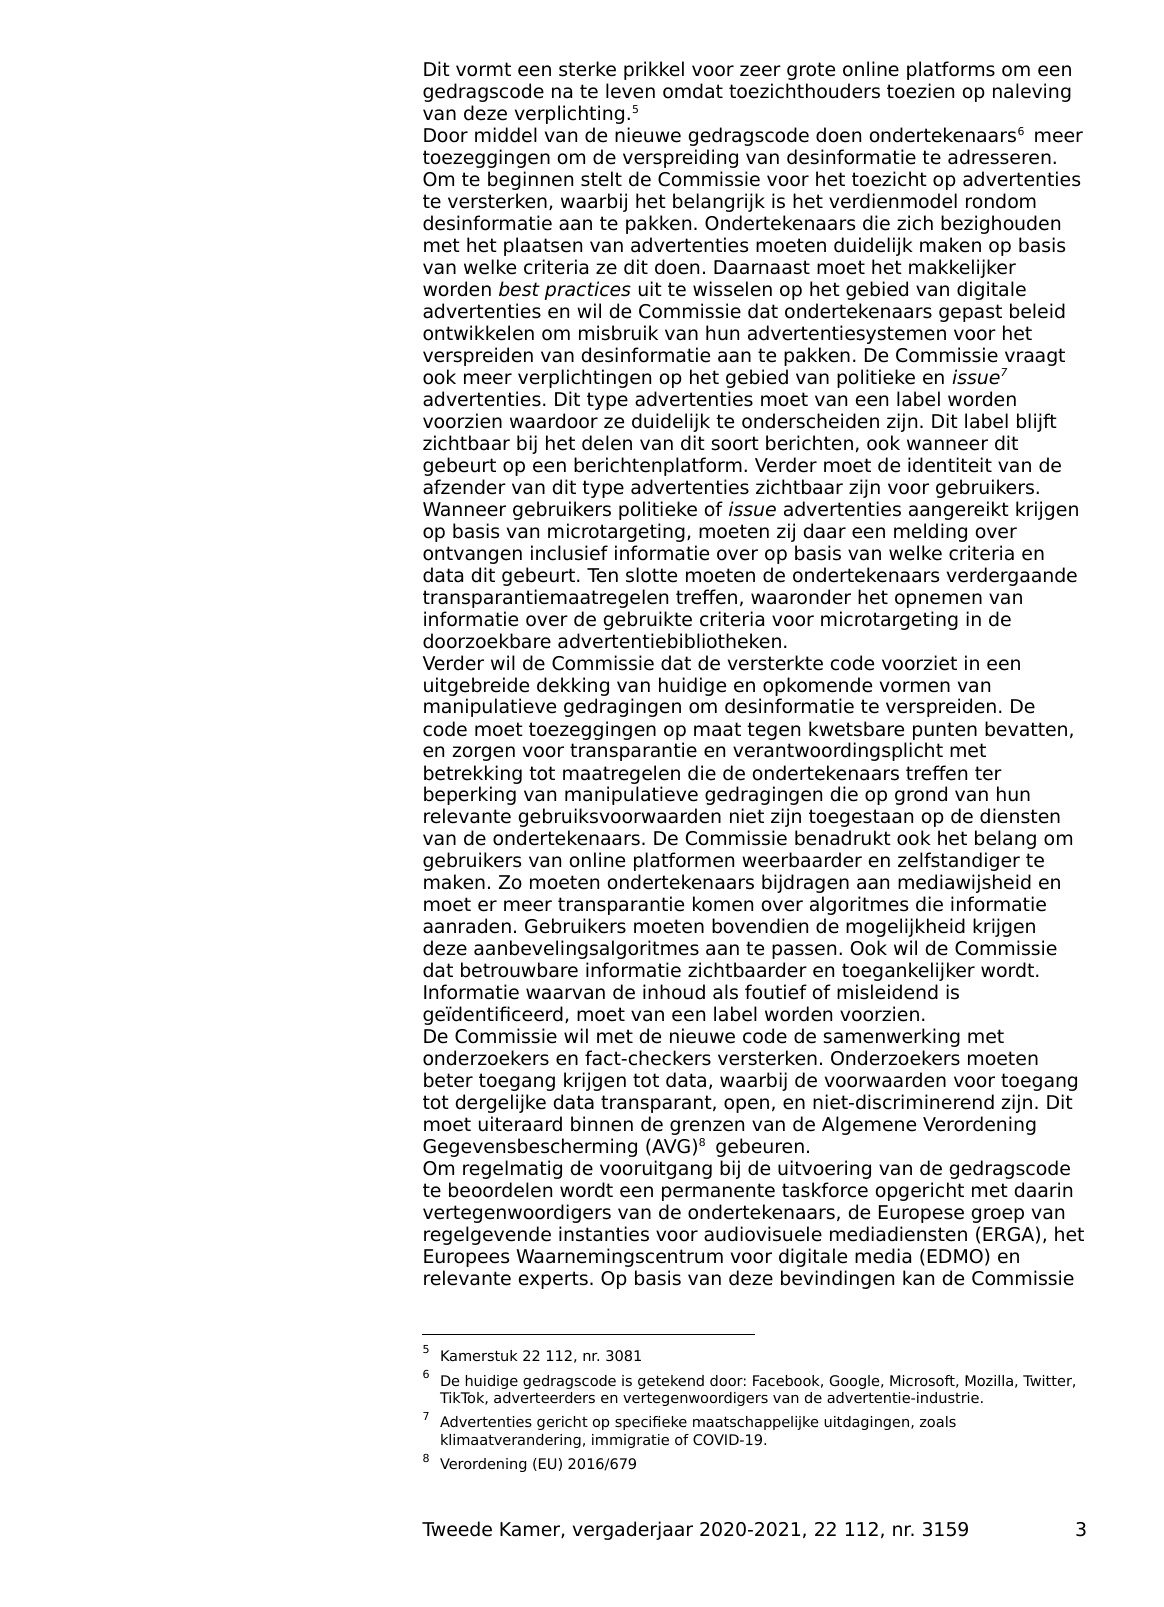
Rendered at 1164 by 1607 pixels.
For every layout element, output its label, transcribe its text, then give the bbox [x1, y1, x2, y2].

text Door middel van de nieuwe gedragscode doen ondertekenaars meer toezeggingen om de verspreiding van desinformatie te adresseren. Om te beginnen stelt de Commissie voor het toezicht op advertenties te versterken, waarbij het belangrijk is het verdienmodel rondom desinformatie aan te pakken. Ondertekenaars die zich bezighouden met het plaatsen van advertenties moeten duidelijk maken op basis van welke criteria ze dit doen. Daarnaast moet het makkelijker worden best practices uit te wisselen op het gebied van digitale advertenties en wil de Commissie dat ondertekenaars gepast beleid ontwikkelen om misbruik van hun advertentiesystemen voor het verspreiden van desinformatie aan te pakken. De Commissie vraagt ook meer verplichtingen op het gebied van politieke en issue advertenties. Dit type advertenties moet van een label worden voorzien waardoor ze duidelijk te onderscheiden zijn. Dit label blijft zichtbaar bij het delen van dit soort berichten, ook wanneer dit gebeurt op een berichtenplatform. Verder moet de identiteit van de afzender van dit type advertenties zichtbaar zijn voor gebruikers. Wanneer gebruikers politieke of issue advertenties aangereikt krijgen op basis van microtargeting, moeten zij daar een melding over ontvangen inclusief informatie over op basis van welke criteria en data dit gebeurt. Ten slotte moeten de ondertekenaars verdergaande transparantiemaatregelen treffen, waaronder het opnemen van informatie over de gebruikte criteria voor microtargeting in de doorzoekbare advertentiebibliotheken. [422, 125, 1087, 652]
text De huidige gedragscode is getekend door: Facebook, Google, Microsoft, Mozilla, Twitter, TikTok, adverteerders en vertegenwoordigers van de advertentie-industrie. [422, 1368, 1087, 1407]
text Verordening (EU) 2016/679 [422, 1452, 1087, 1474]
text Dit vormt een sterke prikkel voor zeer grote online platforms om een gedragscode na te leven omdat toezichthouders toezien op naleving van deze verplichting. [422, 59, 1087, 125]
text De Commissie wil met de nieuwe code de samenwerking met onderzoekers en fact-checkers versterken. Onderzoekers moeten beter toegang krijgen tot data, waarbij de voorwaarden voor toegang tot dergelijke data transparant, open, en niet-discriminerend zijn. Dit moet uiteraard binnen de grenzen van de Algemene Verordening Gegevensbescherming (AVG) gebeuren. [422, 1026, 1087, 1158]
text Advertenties gericht op specifieke maatschappelijke uitdagingen, zoals klimaatverandering, immigratie of COVID-19. [422, 1410, 1087, 1449]
text Verder wil de Commissie dat de versterkte code voorziet in een uitgebreide dekking van huidige en opkomende vormen van manipulatieve gedragingen om desinformatie te verspreiden. De code moet toezeggingen op maat tegen kwetsbare punten bevatten, en zorgen voor transparantie en verantwoordingsplicht met betrekking tot maatregelen die de ondertekenaars treffen ter beperking van manipulatieve gedragingen die op grond van hun relevante gebruiksvoorwaarden niet zijn toegestaan op de diensten van de ondertekenaars. De Commissie benadrukt ook het belang om gebruikers van online platformen weerbaarder en zelfstandiger te maken. Zo moeten ondertekenaars bijdragen aan mediawijsheid en moet er meer transparantie komen over algoritmes die informatie aanraden. Gebruikers moeten bovendien de mogelijkheid krijgen deze aanbevelingsalgoritmes aan te passen. Ook wil de Commissie dat betrouwbare informatie zichtbaarder en toegankelijker wordt. Informatie waarvan de inhoud als foutief of misleidend is geïdentificeerd, moet van een label worden voorzien. [422, 652, 1087, 1026]
text Kamerstuk 22 112, nr. 3081 [422, 1343, 1087, 1366]
text Om regelmatig de vooruitgang bij de uitvoering van de gedragscode te beoordelen wordt een permanente taskforce opgericht met daarin vertegenwoordigers van de ondertekenaars, de Europese groep van regelgevende instanties voor audiovisuele mediadiensten (ERGA), het Europees Waarnemingscentrum voor digitale media (EDMO) en relevante experts. Op basis van deze bevindingen kan de Commissie [422, 1158, 1087, 1290]
